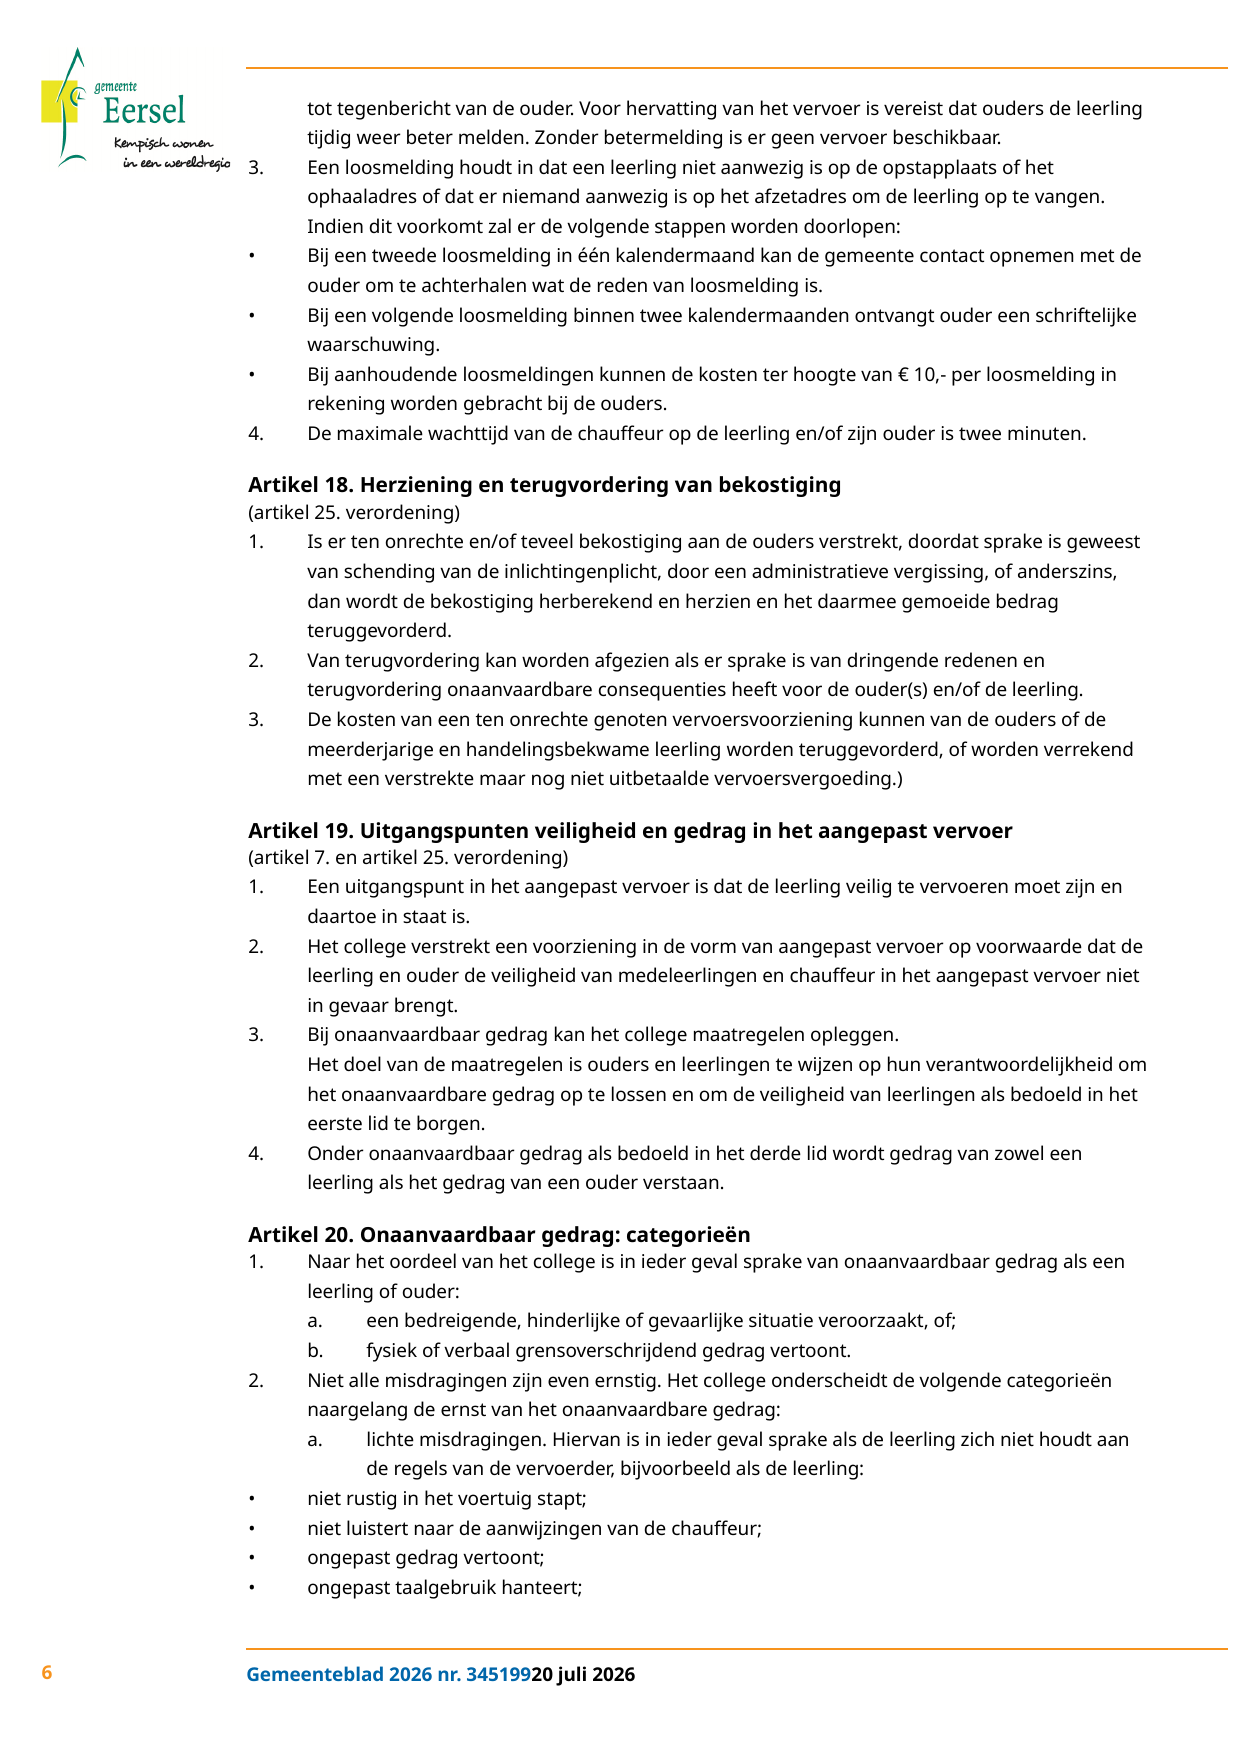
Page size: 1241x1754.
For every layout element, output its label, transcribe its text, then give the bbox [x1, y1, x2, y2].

list tot tegenbericht van de ouder. Voor hervatting van het vervoer is vereist dat ouders de leerling tijdig weer beter melden. Zonder betermelding is er geen vervoer beschikbaar. [248, 95, 1152, 150]
list De kosten van een ten onrechte genoten vervoersvoorziening kunnen van de ouders of de meerderjarige en handelingsbekwame leerling worden teruggevorderd, of worden verrekend met een verstrekte maar nog niet uitbetaalde vervoersvergoeding.) [248, 706, 1152, 791]
list Niet alle misdragingen zijn even ernstig. Het college onderscheidt de volgende categorieën naargelang de ernst van het onaanvaardbare gedrag: [248, 1367, 1152, 1422]
text (artikel 25. verordening) [248, 499, 1152, 525]
list Bij aanhoudende loosmeldingen kunnen de kosten ter hoogte van € 10,- per loosmelding in rekening worden gebracht bij de ouders. [248, 361, 1152, 416]
text (artikel 7. en artikel 25. verordening) [248, 844, 1152, 870]
list niet luistert naar de aanwijzingen van de chauffeur; [248, 1515, 1152, 1540]
text Artikel 19. Uitgangspunten veiligheid en gedrag in het aangepast vervoer [248, 816, 1152, 844]
picture [41, 47, 231, 172]
list Onder onaanvaardbaar gedrag als bedoeld in het derde lid wordt gedrag van zowel een leerling als het gedrag van een ouder verstaan. [248, 1140, 1152, 1195]
list Is er ten onrechte en/of teveel bekostiging aan de ouders verstrekt, doordat sprake is geweest van schending van de inlichtingenplicht, door een administratieve vergissing, of anderszins, dan wordt de bekostiging herberekend en herzien en het daarmee gemoeide bedrag teruggevorderd. [248, 529, 1152, 643]
list Van terugvordering kan worden afgezien als er sprake is van dringende redenen en terugvordering onaanvaardbare consequenties heeft voor de ouder(s) en/of de leerling. [248, 647, 1152, 702]
list Bij een tweede loosmelding in één kalendermaand kan de gemeente contact opnemen met de ouder om te achterhalen wat de reden van loosmelding is. [248, 243, 1152, 298]
text Artikel 18. Herziening en terugvordering van bekostiging [248, 471, 1152, 499]
list Een uitgangspunt in het aangepast vervoer is dat de leerling veilig te vervoeren moet zijn en daartoe in staat is. [248, 874, 1152, 929]
list ongepast gedrag vertoont; [248, 1544, 1152, 1570]
list niet rustig in het voertuig stapt; [248, 1485, 1152, 1511]
list Het college verstrekt een voorziening in de vorm van aangepast vervoer op voorwaarde dat de leerling en ouder de veiligheid van medeleerlingen en chauffeur in het aangepast vervoer niet in gevaar brengt. [248, 933, 1152, 1018]
list Bij onaanvaardbaar gedrag kan het college maatregelen opleggen. [248, 1022, 1152, 1047]
list fysiek of verbaal grensoverschrijdend gedrag vertoont. [307, 1337, 1152, 1363]
list lichte misdragingen. Hiervan is in ieder geval sprake als de leerling zich niet houdt aan de regels van de vervoerder, bijvoorbeeld als de leerling: [307, 1426, 1152, 1481]
list Een loosmelding houdt in dat een leerling niet aanwezig is op de opstapplaats of het ophaaladres of dat er niemand aanwezig is op het afzetadres om de leerling op te vangen. Indien dit voorkomt zal er de volgende stappen worden doorlopen: [248, 154, 1152, 239]
list De maximale wachttijd van de chauffeur op de leerling en/of zijn ouder is twee minuten. [248, 420, 1152, 446]
list een bedreigende, hinderlijke of gevaarlijke situatie veroorzaakt, of; [307, 1308, 1152, 1333]
list ongepast taalgebruik hanteert; [248, 1574, 1152, 1599]
list Bij een volgende loosmelding binnen twee kalendermaanden ontvangt ouder een schriftelijke waarschuwing. [248, 302, 1152, 357]
text Artikel 20. Onaanvaardbaar gedrag: categorieën [248, 1220, 1152, 1248]
list Naar het oordeel van het college is in ieder geval sprake van onaanvaardbaar gedrag als een leerling of ouder: [248, 1248, 1152, 1304]
list Het doel van de maatregelen is ouders en leerlingen te wijzen op hun verantwoordelijkheid om het onaanvaardbare gedrag op te lossen en om de veiligheid van leerlingen als bedoeld in het eerste lid te borgen. [248, 1051, 1152, 1136]
